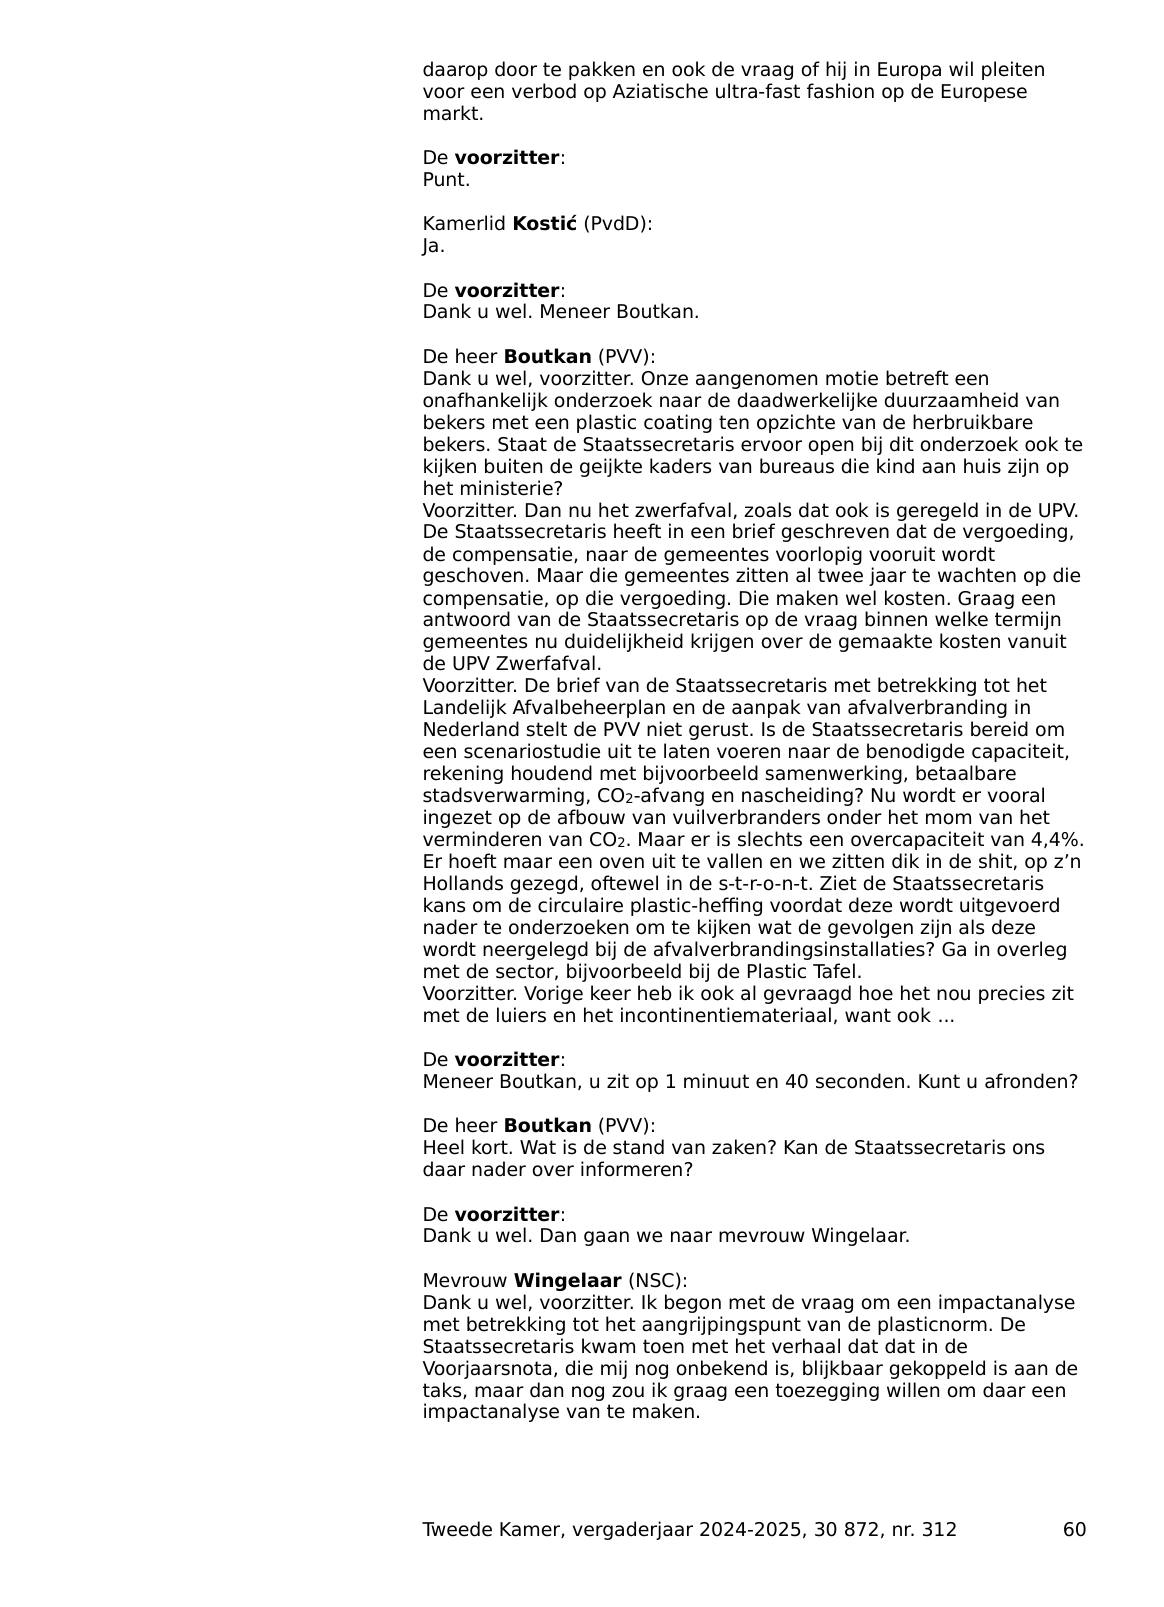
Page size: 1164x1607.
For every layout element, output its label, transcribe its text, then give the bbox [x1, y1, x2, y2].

text De voorzitter: [422, 1203, 1087, 1225]
text Dank u wel, voorzitter. Ik begon met de vraag om een impactanalyse met betrekking tot het aangrijpingspunt van de plasticnorm. De Staatssecretaris kwam toen met het verhaal dat dat in de Voorjaarsnota, die mij nog onbekend is, blijkbaar gekoppeld is aan de taks, maar dan nog zou ik graag een toezegging willen om daar een impactanalyse van te maken. [422, 1292, 1087, 1423]
text Heel kort. Wat is de stand van zaken? Kan de Staatssecretaris ons daar nader over informeren? [422, 1137, 1087, 1181]
text Ja. [422, 235, 1087, 257]
text De heer Boutkan (PVV): [422, 346, 1087, 368]
text Dank u wel, voorzitter. Onze aangenomen motie betreft een onafhankelijk onderzoek naar de daadwerkelijke duurzaamheid van bekers met een plastic coating ten opzichte van de herbruikbare bekers. Staat de Staatssecretaris ervoor open bij dit onderzoek ook te kijken buiten de geijkte kaders van bureaus die kind aan huis zijn op het ministerie? [422, 368, 1087, 499]
text daarop door te pakken en ook de vraag of hij in Europa wil pleiten voor een verbod op Aziatische ultra-fast fashion op de Europese markt. [422, 59, 1087, 125]
text Meneer Boutkan, u zit op 1 minuut en 40 seconden. Kunt u afronden? [422, 1071, 1087, 1093]
text De heer Boutkan (PVV): [422, 1115, 1087, 1137]
text De voorzitter: [422, 1049, 1087, 1071]
text Punt. [422, 169, 1087, 191]
text Dank u wel. Meneer Boutkan. [422, 301, 1087, 323]
text Mevrouw Wingelaar (NSC): [422, 1269, 1087, 1292]
text De voorzitter: [422, 279, 1087, 301]
text Dank u wel. Dan gaan we naar mevrouw Wingelaar. [422, 1225, 1087, 1247]
text Voorzitter. De brief van de Staatssecretaris met betrekking tot het Landelijk Afvalbeheerplan en de aanpak van afvalverbranding in Nederland stelt de PVV niet gerust. Is de Staatssecretaris bereid om een scenariostudie uit te laten voeren naar de benodigde capaciteit, rekening houdend met bijvoorbeeld samenwerking, betaalbare stadsverwarming, CO2-afvang en nascheiding? Nu wordt er vooral ingezet op de afbouw van vuilverbranders onder het mom van het verminderen van CO2. Maar er is slechts een overcapaciteit van 4,4%. Er hoeft maar een oven uit te vallen en we zitten dik in de shit, op z’n Hollands gezegd, oftewel in de s-t-r-o-n-t. Ziet de Staatssecretaris kans om de circulaire plastic-heffing voordat deze wordt uitgevoerd nader te onderzoeken om te kijken wat de gevolgen zijn als deze wordt neergelegd bij de afvalverbrandingsinstallaties? Ga in overleg met de sector, bijvoorbeeld bij de Plastic Tafel. [422, 675, 1087, 983]
text Voorzitter. Vorige keer heb ik ook al gevraagd hoe het nou precies zit met de luiers en het incontinentiemateriaal, want ook ... [422, 983, 1087, 1027]
text De voorzitter: [422, 147, 1087, 169]
text Kamerlid Kostić (PvdD): [422, 213, 1087, 235]
text Voorzitter. Dan nu het zwerfafval, zoals dat ook is geregeld in de UPV. De Staatssecretaris heeft in een brief geschreven dat de vergoeding, de compensatie, naar de gemeentes voorlopig vooruit wordt geschoven. Maar die gemeentes zitten al twee jaar te wachten op die compensatie, op die vergoeding. Die maken wel kosten. Graag een antwoord van de Staatssecretaris op de vraag binnen welke termijn gemeentes nu duidelijkheid krijgen over de gemaakte kosten vanuit de UPV Zwerfafval. [422, 499, 1087, 675]
